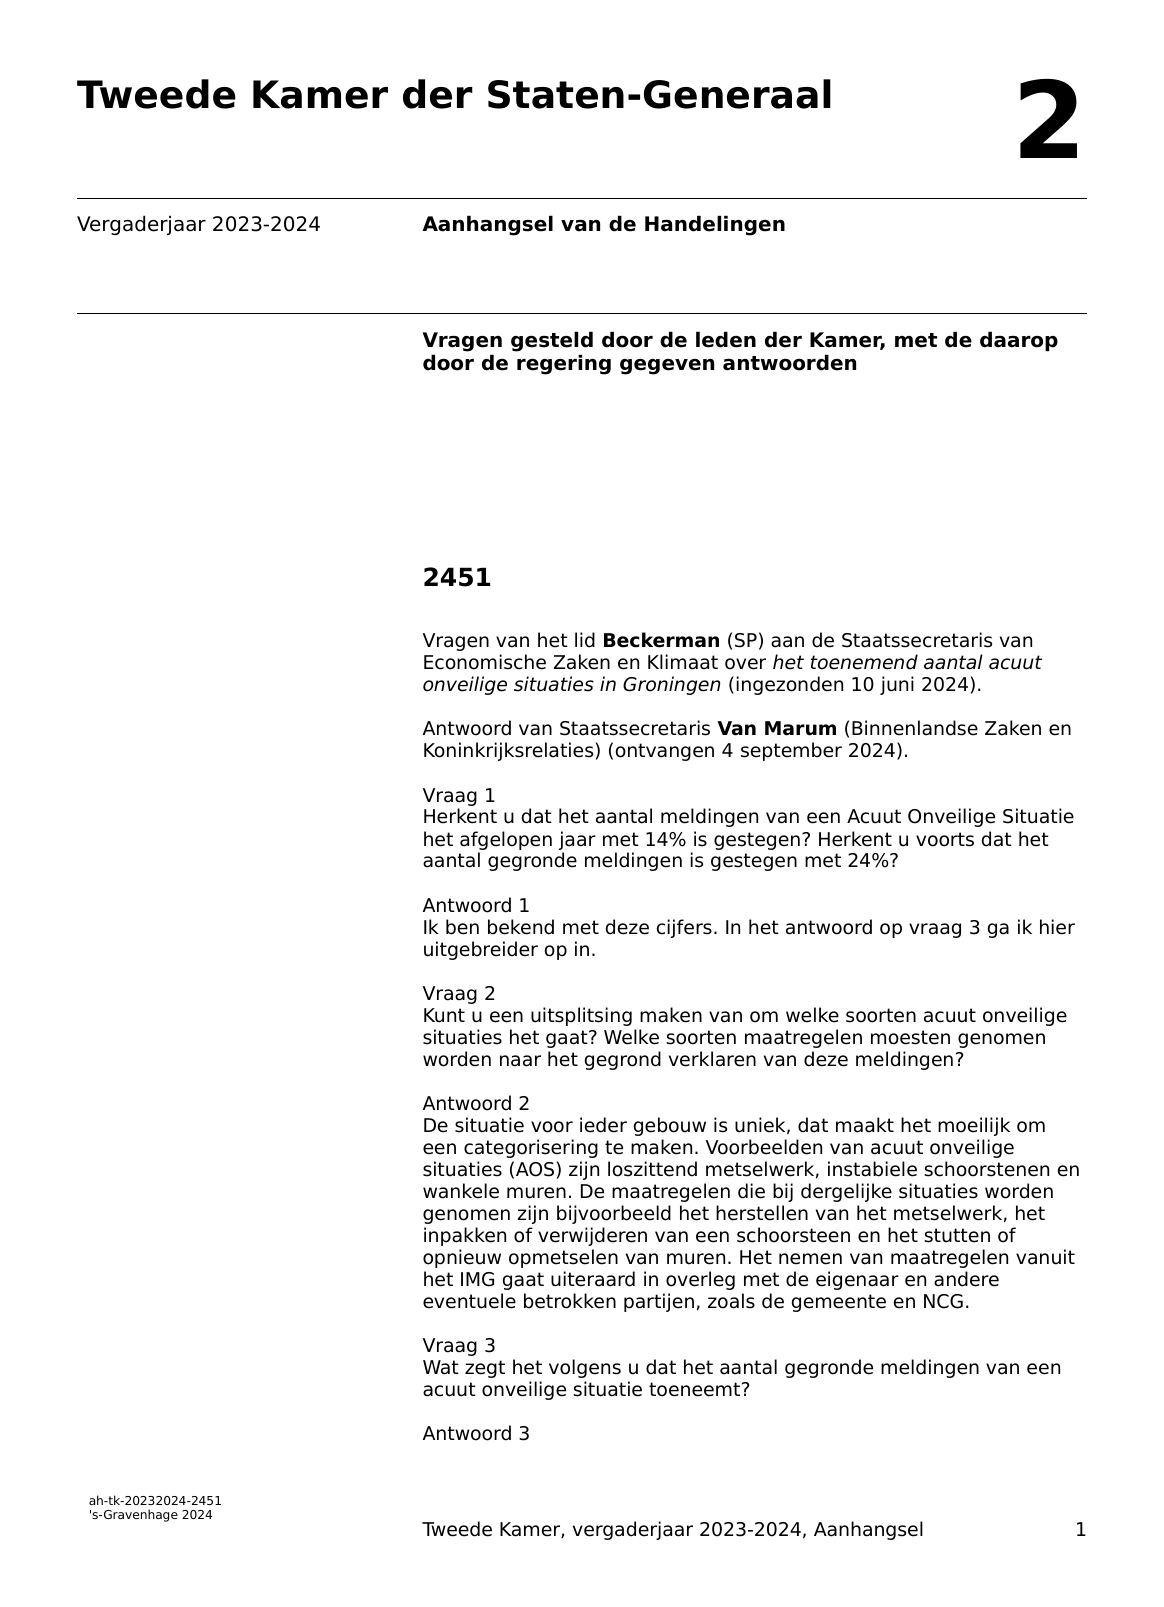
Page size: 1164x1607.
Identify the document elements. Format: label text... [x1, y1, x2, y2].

text Vraag 1 [422, 784, 1087, 806]
table_cell Vragen gesteld door de leden der Kamer, met de daarop door de regering gegeven antwoorden [422, 314, 1087, 375]
text 's-Gravenhage 2024 [88, 1508, 323, 1522]
text Antwoord 3 [422, 1423, 1087, 1445]
text Antwoord 1 [422, 894, 1087, 917]
text ah-tk-20232024-2451 [88, 1494, 323, 1508]
text Vraag 2 [422, 983, 1087, 1005]
table_cell [77, 314, 422, 375]
text De situatie voor ieder gebouw is uniek, dat maakt het moeilijk om een categorisering te maken. Voorbeelden van acuut onveilige situaties (AOS) zijn loszittend metselwerk, instabiele schoorstenen en wankele muren. De maatregelen die bij dergelijke situaties worden genomen zijn bijvoorbeeld het herstellen van het metselwerk, het inpakken of verwijderen van een schoorsteen en het stutten of opnieuw opmetselen van muren. Het nemen van maatregelen vanuit het IMG gaat uiteraard in overleg met de eigenaar en andere eventuele betrokken partijen, zoals de gemeente en NCG. [422, 1115, 1087, 1313]
table_cell Vergaderjaar 2023-2024 [77, 199, 422, 313]
text Wat zegt het volgens u dat het aantal gegronde meldingen van een acuut onveilige situatie toeneemt? [422, 1357, 1087, 1401]
text Antwoord 2 [422, 1093, 1087, 1115]
text Ik ben bekend met deze cijfers. In het antwoord op vraag 3 ga ik hier uitgebreider op in. [422, 917, 1087, 961]
table_header Tweede Kamer der Staten-Generaal [77, 59, 886, 198]
table_header 2 [886, 59, 1087, 198]
text 2451 [422, 563, 1087, 592]
text Herkent u dat het aantal meldingen van een Acuut Onveilige Situatie het afgelopen jaar met 14% is gestegen? Herkent u voorts dat het aantal gegronde meldingen is gestegen met 24%? [422, 806, 1087, 872]
text Antwoord van Staatssecretaris Van Marum (Binnenlandse Zaken en Koninkrijksrelaties) (ontvangen 4 september 2024). [422, 718, 1087, 762]
text Kunt u een uitsplitsing maken van om welke soorten acuut onveilige situaties het gaat? Welke soorten maatregelen moesten genomen worden naar het gegrond verklaren van deze meldingen? [422, 1005, 1087, 1071]
text Vragen van het lid Beckerman (SP) aan de Staatssecretaris van Economische Zaken en Klimaat over het toenemend aantal acuut onveilige situaties in Groningen (ingezonden 10 juni 2024). [422, 630, 1087, 696]
table_cell Aanhangsel van de Handelingen [422, 199, 1087, 313]
text Vraag 3 [422, 1335, 1087, 1357]
